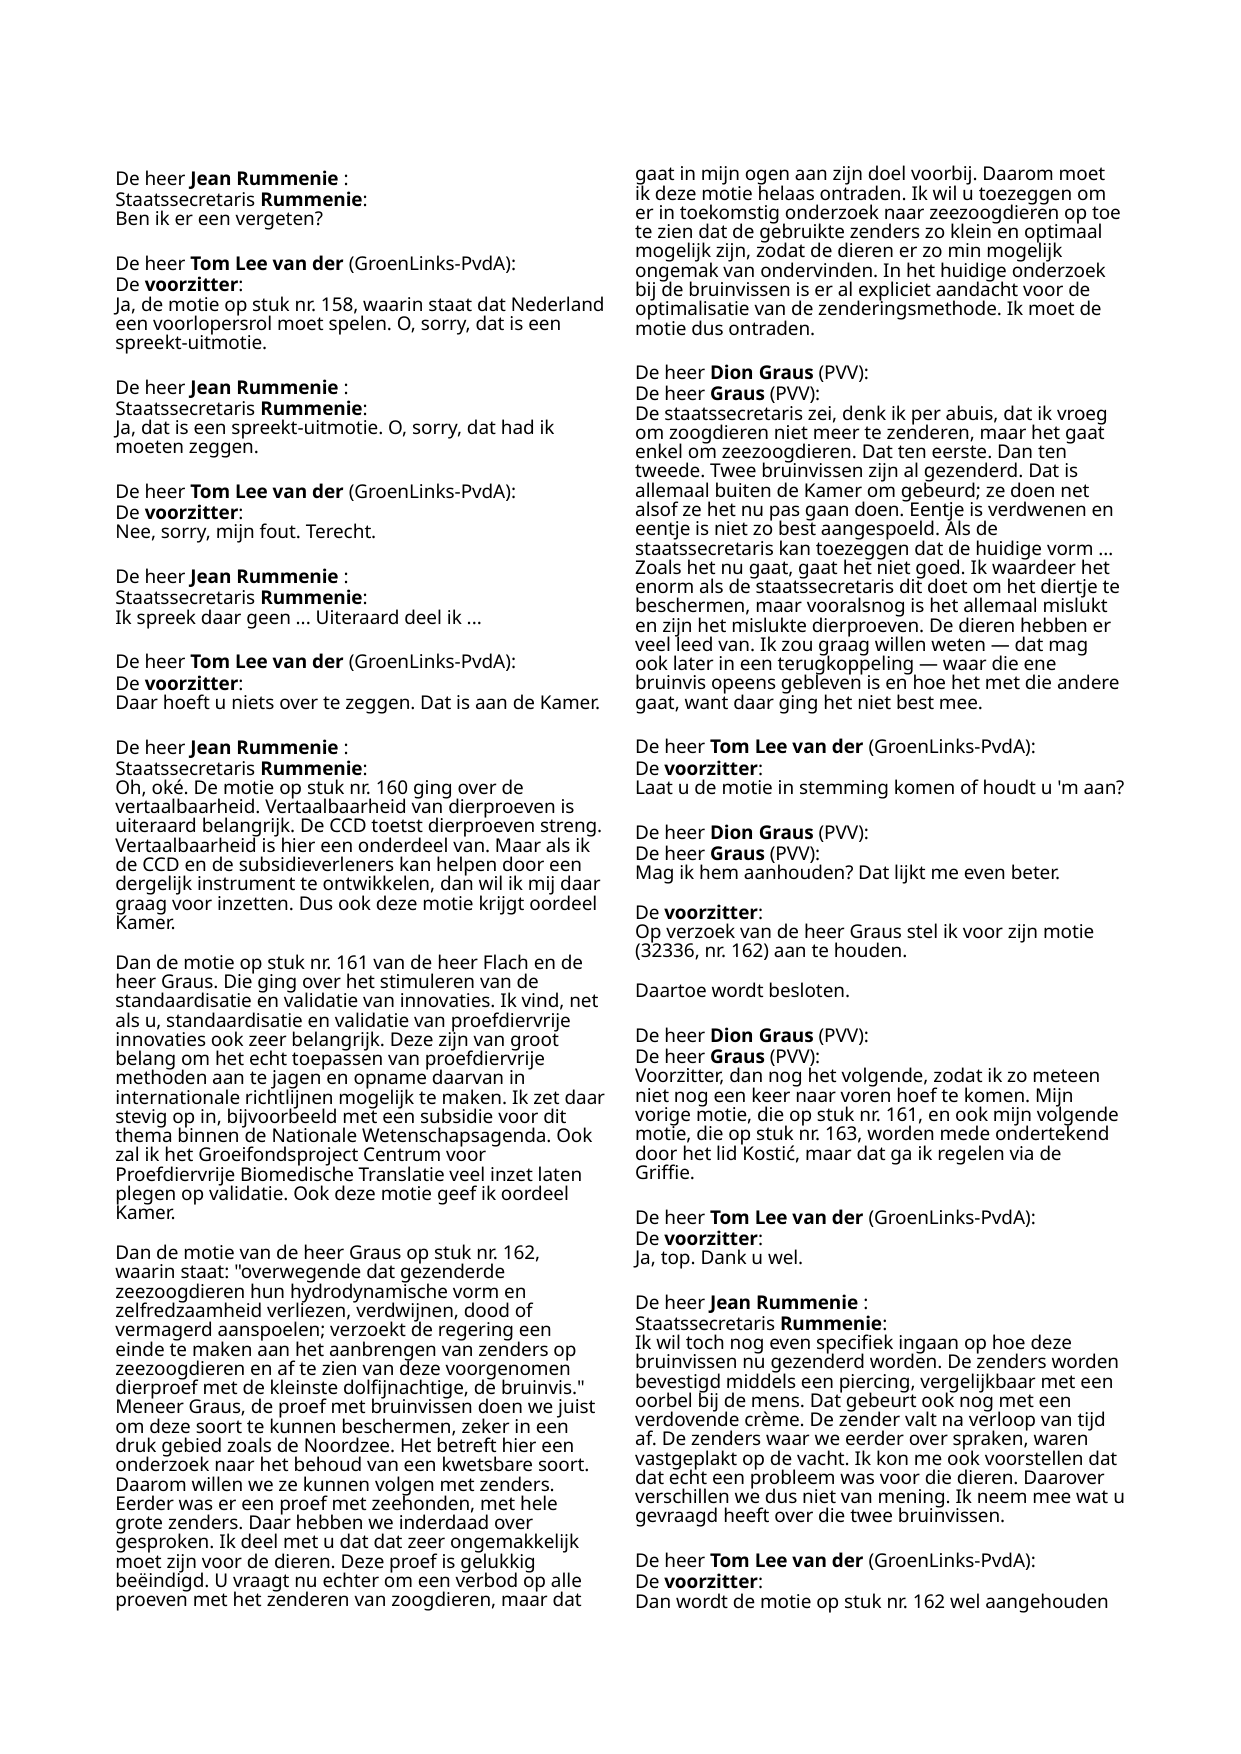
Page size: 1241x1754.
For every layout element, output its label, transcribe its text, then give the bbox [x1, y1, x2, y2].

text Dan de motie op stuk nr. 161 van de heer Flach en de heer Graus. Die ging over het stimuleren van de standaardisatie en validatie van innovaties. Ik vind, net als u, standaardisatie en validatie van proefdiervrije innovaties ook zeer belangrijk. Deze zijn van groot belang om het echt toepassen van proefdiervrije methoden aan te jagen en opname daarvan in internationale richtlijnen mogelijk te maken. Ik zet daar stevig op in, bijvoorbeeld met een subsidie voor dit thema binnen de Nationale Wetenschapsagenda. Ook zal ik het Groeifondsproject Centrum voor Proefdiervrije Biomedische Translatie veel inzet laten plegen op validatie. Ook deze motie geef ik oordeel Kamer. [115, 954, 605, 1223]
text De heer Graus (PVV): [635, 1048, 1125, 1067]
text Staatssecretaris Rummenie: [115, 589, 605, 609]
text Voorzitter, dan nog het volgende, zodat ik zo meteen niet nog een keer naar voren hoef te komen. Mijn vorige motie, die op stuk nr. 161, en ook mijn volgende motie, die op stuk nr. 163, worden mede ondertekend door het lid Kostić, maar dat ga ik regelen via de Griffie. [635, 1067, 1125, 1183]
text Ben ik er een vergeten? [115, 210, 605, 230]
text De heer Tom Lee van der (GroenLinks-PvdA): [115, 478, 605, 504]
text De voorzitter: [115, 504, 605, 523]
text De heer Jean Rummenie : [115, 374, 605, 400]
text Ja, top. Dank u wel. [635, 1249, 1125, 1268]
text De heer Tom Lee van der (GroenLinks-PvdA): [115, 251, 605, 276]
text De heer Jean Rummenie : [115, 734, 605, 759]
text De heer Dion Graus (PVV): [635, 819, 1125, 844]
text De heer Tom Lee van der (GroenLinks-PvdA): [635, 1204, 1125, 1230]
text De heer Dion Graus (PVV): [635, 1022, 1125, 1048]
text Ja, dat is een spreekt-uitmotie. O, sorry, dat had ik moeten zeggen. [115, 419, 605, 458]
text gaat in mijn ogen aan zijn doel voorbij. Daarom moet ik deze motie helaas ontraden. Ik wil u toezeggen om er in toekomstig onderzoek naar zeezoogdieren op toe te zien dat de gebruikte zenders zo klein en optimaal mogelijk zijn, zodat de dieren er zo min mogelijk ongemak van ondervinden. In het huidige onderzoek bij de bruinvissen is er al expliciet aandacht voor de optimalisatie van de zenderingsmethode. Ik moet de motie dus ontraden. [635, 165, 1125, 339]
text Oh, oké. De motie op stuk nr. 160 ging over de vertaalbaarheid. Vertaalbaarheid van dierproeven is uiteraard belangrijk. De CCD toetst dierproeven streng. Vertaalbaarheid is hier een onderdeel van. Maar als ik de CCD en de subsidieverleners kan helpen door een dergelijk instrument te ontwikkelen, dan wil ik mij daar graag voor inzetten. Dus ook deze motie krijgt oordeel Kamer. [115, 779, 605, 933]
text Op verzoek van de heer Graus stel ik voor zijn motie (32336, nr. 162) aan te houden. [635, 923, 1125, 962]
text De heer Jean Rummenie : [115, 165, 605, 191]
text De heer Jean Rummenie : [635, 1289, 1125, 1315]
text Staatssecretaris Rummenie: [115, 400, 605, 419]
text Dan de motie van de heer Graus op stuk nr. 162, waarin staat: "overwegende dat gezenderde zeezoogdieren hun hydrodynamische vorm en zelfredzaamheid verliezen, verdwijnen, dood of vermagerd aanspoelen; verzoekt de regering een einde te maken aan het aanbrengen van zenders op zeezoogdieren en af te zien van deze voorgenomen dierproef met de kleinste dolfijnachtige, de bruinvis." Meneer Graus, de proef met bruinvissen doen we juist om deze soort te kunnen beschermen, zeker in een druk gebied zoals de Noordzee. Het betreft hier een onderzoek naar het behoud van een kwetsbare soort. Daarom willen we ze kunnen volgen met zenders. Eerder was er een proef met zeehonden, met hele grote zenders. Daar hebben we inderdaad over gesproken. Ik deel met u dat dat zeer ongemakkelijk moet zijn voor de dieren. Deze proef is gelukkig beëindigd. U vraagt nu echter om een verbod op alle proeven met het zenderen van zoogdieren, maar dat [115, 1244, 605, 1610]
text De staatssecretaris zei, denk ik per abuis, dat ik vroeg om zoogdieren niet meer te zenderen, maar het gaat enkel om zeezoogdieren. Dat ten eerste. Dan ten tweede. Twee bruinvissen zijn al gezenderd. Dat is allemaal buiten de Kamer om gebeurd; ze doen net alsof ze het nu pas gaan doen. Eentje is verdwenen en eentje is niet zo best aangespoeld. Als de staatssecretaris kan toezeggen dat de huidige vorm … Zoals het nu gaat, gaat het niet goed. Ik waardeer het enorm als de staatssecretaris dit doet om het diertje te beschermen, maar vooralsnog is het allemaal mislukt en zijn het mislukte dierproeven. De dieren hebben er veel leed van. Ik zou graag willen weten — dat mag ook later in een terugkoppeling — waar die ene bruinvis opeens gebleven is en hoe het met die andere gaat, want daar ging het niet best mee. [635, 404, 1125, 713]
text De voorzitter: [115, 674, 605, 694]
text De heer Dion Graus (PVV): [635, 359, 1125, 385]
text Ik wil toch nog even specifiek ingaan op hoe deze bruinvissen nu gezenderd worden. De zenders worden bevestigd middels een piercing, vergelijkbaar met een oorbel bij de mens. Dat gebeurt ook nog met een verdovende crème. De zender valt na verloop van tijd af. De zenders waar we eerder over spraken, waren vastgeplakt op de vacht. Ik kon me ook voorstellen dat dat echt een probleem was voor die dieren. Daarover verschillen we dus niet van mening. Ik neem mee wat u gevraagd heeft over die twee bruinvissen. [635, 1334, 1125, 1527]
text Ik spreek daar geen ... Uiteraard deel ik ... [115, 609, 605, 628]
text Staatssecretaris Rummenie: [635, 1315, 1125, 1334]
text Nee, sorry, mijn fout. Terecht. [115, 523, 605, 543]
text De voorzitter: [635, 1573, 1125, 1593]
text De voorzitter: [635, 904, 1125, 923]
text De heer Graus (PVV): [635, 385, 1125, 404]
text De voorzitter: [635, 1230, 1125, 1249]
text Dan wordt de motie op stuk nr. 162 wel aangehouden [635, 1593, 1125, 1612]
text De heer Tom Lee van der (GroenLinks-PvdA): [115, 649, 605, 674]
text Staatssecretaris Rummenie: [115, 191, 605, 210]
text Daartoe wordt besloten. [635, 982, 1125, 1002]
text De voorzitter: [635, 759, 1125, 779]
text De heer Graus (PVV): [635, 844, 1125, 864]
text De heer Tom Lee van der (GroenLinks-PvdA): [635, 1548, 1125, 1573]
text Staatssecretaris Rummenie: [115, 759, 605, 779]
text Mag ik hem aanhouden? Dat lijkt me even beter. [635, 864, 1125, 883]
text De heer Tom Lee van der (GroenLinks-PvdA): [635, 734, 1125, 759]
text Ja, de motie op stuk nr. 158, waarin staat dat Nederland een voorlopersrol moet spelen. O, sorry, dat is een spreekt-uitmotie. [115, 296, 605, 353]
text De voorzitter: [115, 276, 605, 296]
text Daar hoeft u niets over te zeggen. Dat is aan de Kamer. [115, 694, 605, 713]
text De heer Jean Rummenie : [115, 564, 605, 589]
text Laat u de motie in stemming komen of houdt u 'm aan? [635, 779, 1125, 798]
